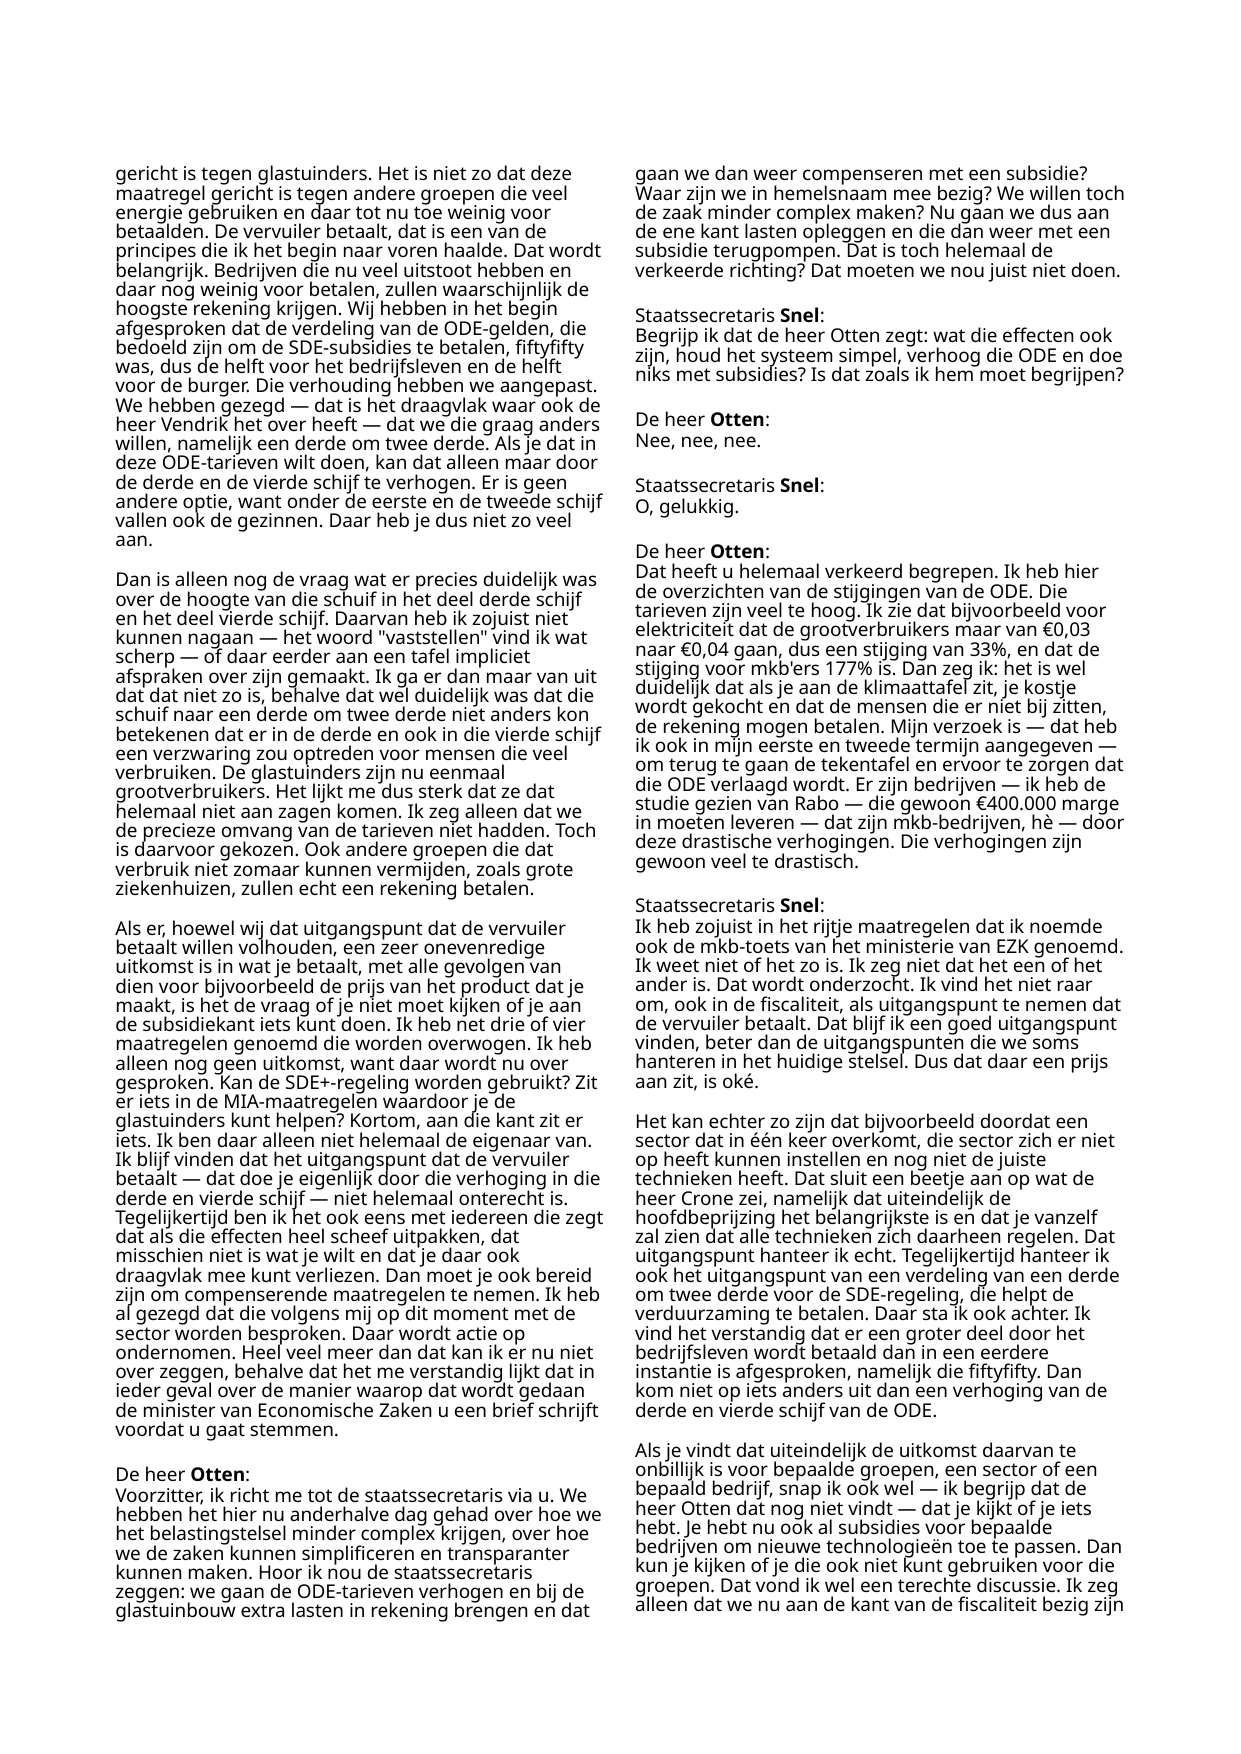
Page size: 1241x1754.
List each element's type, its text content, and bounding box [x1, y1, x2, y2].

text Als er, hoewel wij dat uitgangspunt dat de vervuiler betaalt willen volhouden, een zeer onevenredige uitkomst is in wat je betaalt, met alle gevolgen van dien voor bijvoorbeeld de prijs van het product dat je maakt, is het de vraag of je niet moet kijken of je aan de subsidiekant iets kunt doen. Ik heb net drie of vier maatregelen genoemd die worden overwogen. Ik heb alleen nog geen uitkomst, want daar wordt nu over gesproken. Kan de SDE+-regeling worden gebruikt? Zit er iets in de MIA-maatregelen waardoor je de glastuinders kunt helpen? Kortom, aan die kant zit er iets. Ik ben daar alleen niet helemaal de eigenaar van. Ik blijf vinden dat het uitgangspunt dat de vervuiler betaalt — dat doe je eigenlijk door die verhoging in die derde en vierde schijf — niet helemaal onterecht is. Tegelijkertijd ben ik het ook eens met iedereen die zegt dat als die effecten heel scheef uitpakken, dat misschien niet is wat je wilt en dat je daar ook draagvlak mee kunt verliezen. Dan moet je ook bereid zijn om compenserende maatregelen te nemen. Ik heb al gezegd dat die volgens mij op dit moment met de sector worden besproken. Daar wordt actie op ondernomen. Heel veel meer dan dat kan ik er nu niet over zeggen, behalve dat het me verstandig lijkt dat in ieder geval over de manier waarop dat wordt gedaan de minister van Economische Zaken u een brief schrijft voordat u gaat stemmen. [115, 920, 605, 1440]
text Voorzitter, ik richt me tot de staatssecretaris via u. We hebben het hier nu anderhalve dag gehad over hoe we het belastingstelsel minder complex krijgen, over hoe we de zaken kunnen simplificeren en transparanter kunnen maken. Hoor ik nou de staatssecretaris zeggen: we gaan de ODE-tarieven verhogen en bij de glastuinbouw extra lasten in rekening brengen en dat [115, 1487, 605, 1622]
text Staatssecretaris Snel: [635, 472, 1125, 498]
text Staatssecretaris Snel: [635, 302, 1125, 327]
text De heer Otten: [635, 406, 1125, 432]
text De heer Otten: [115, 1461, 605, 1487]
text Dan is alleen nog de vraag wat er precies duidelijk was over de hoogte van die schuif in het deel derde schijf en het deel vierde schijf. Daarvan heb ik zojuist niet kunnen nagaan — het woord "vaststellen" vind ik wat scherp — of daar eerder aan een tafel impliciet afspraken over zijn gemaakt. Ik ga er dan maar van uit dat dat niet zo is, behalve dat wel duidelijk was dat die schuif naar een derde om twee derde niet anders kon betekenen dat er in de derde en ook in die vierde schijf een verzwaring zou optreden voor mensen die veel verbruiken. De glastuinders zijn nu eenmaal grootverbruikers. Het lijkt me dus sterk dat ze dat helemaal niet aan zagen komen. Ik zeg alleen dat we de precieze omvang van de tarieven niet hadden. Toch is daarvoor gekozen. Ook andere groepen die dat verbruik niet zomaar kunnen vermijden, zoals grote ziekenhuizen, zullen echt een rekening betalen. [115, 571, 605, 899]
text Nee, nee, nee. [635, 432, 1125, 451]
text De heer Otten: [635, 538, 1125, 563]
text O, gelukkig. [635, 498, 1125, 517]
text gaan we dan weer compenseren met een subsidie? Waar zijn we in hemelsnaam mee bezig? We willen toch de zaak minder complex maken? Nu gaan we dus aan de ene kant lasten opleggen en die dan weer met een subsidie terugpompen. Dat is toch helemaal de verkeerde richting? Dat moeten we nou juist niet doen. [635, 165, 1125, 281]
text gericht is tegen glastuinders. Het is niet zo dat deze maatregel gericht is tegen andere groepen die veel energie gebruiken en daar tot nu toe weinig voor betaalden. De vervuiler betaalt, dat is een van de principes die ik het begin naar voren haalde. Dat wordt belangrijk. Bedrijven die nu veel uitstoot hebben en daar nog weinig voor betalen, zullen waarschijnlijk de hoogste rekening krijgen. Wij hebben in het begin afgesproken dat de verdeling van de ODE-gelden, die bedoeld zijn om de SDE-subsidies te betalen, fiftyfifty was, dus de helft voor het bedrijfsleven en de helft voor de burger. Die verhouding hebben we aangepast. We hebben gezegd — dat is het draagvlak waar ook de heer Vendrik het over heeft — dat we die graag anders willen, namelijk een derde om twee derde. Als je dat in deze ODE-tarieven wilt doen, kan dat alleen maar door de derde en de vierde schijf te verhogen. Er is geen andere optie, want onder de eerste en de tweede schijf vallen ook de gezinnen. Daar heb je dus niet zo veel aan. [115, 165, 605, 551]
text Dat heeft u helemaal verkeerd begrepen. Ik heb hier de overzichten van de stijgingen van de ODE. Die tarieven zijn veel te hoog. Ik zie dat bijvoorbeeld voor elektriciteit dat de grootverbruikers maar van €0,03 naar €0,04 gaan, dus een stijging van 33%, en dat de stijging voor mkb'ers 177% is. Dan zeg ik: het is wel duidelijk dat als je aan de klimaattafel zit, je kostje wordt gekocht en dat de mensen die er niet bij zitten, de rekening mogen betalen. Mijn verzoek is — dat heb ik ook in mijn eerste en tweede termijn aangegeven — om terug te gaan de tekentafel en ervoor te zorgen dat die ODE verlaagd wordt. Er zijn bedrijven — ik heb de studie gezien van Rabo — die gewoon €400.000 marge in moeten leveren — dat zijn mkb-bedrijven, hè — door deze drastische verhogingen. Die verhogingen zijn gewoon veel te drastisch. [635, 563, 1125, 872]
text Staatssecretaris Snel: [635, 893, 1125, 918]
text Het kan echter zo zijn dat bijvoorbeeld doordat een sector dat in één keer overkomt, die sector zich er niet op heeft kunnen instellen en nog niet de juiste technieken heeft. Dat sluit een beetje aan op wat de heer Crone zei, namelijk dat uiteindelijk de hoofdbeprijzing het belangrijkste is en dat je vanzelf zal zien dat alle technieken zich daarheen regelen. Dat uitgangspunt hanteer ik echt. Tegelijkertijd hanteer ik ook het uitgangspunt van een verdeling van een derde om twee derde voor de SDE-regeling, die helpt de verduurzaming te betalen. Daar sta ik ook achter. Ik vind het verstandig dat er een groter deel door het bedrijfsleven wordt betaald dan in een eerdere instantie is afgesproken, namelijk die fiftyfifty. Dan kom niet op iets anders uit dan een verhoging van de derde en vierde schijf van de ODE. [635, 1113, 1125, 1421]
text Ik heb zojuist in het rijtje maatregelen dat ik noemde ook de mkb-toets van het ministerie van EZK genoemd. Ik weet niet of het zo is. Ik zeg niet dat het een of het ander is. Dat wordt onderzocht. Ik vind het niet raar om, ook in de fiscaliteit, als uitgangspunt te nemen dat de vervuiler betaalt. Dat blijf ik een goed uitgangspunt vinden, beter dan de uitgangspunten die we soms hanteren in het huidige stelsel. Dus dat daar een prijs aan zit, is oké. [635, 918, 1125, 1092]
text Als je vindt dat uiteindelijk de uitkomst daarvan te onbillijk is voor bepaalde groepen, een sector of een bepaald bedrijf, snap ik ook wel — ik begrijp dat de heer Otten dat nog niet vindt — dat je kijkt of je iets hebt. Je hebt nu ook al subsidies voor bepaalde bedrijven om nieuwe technologieën toe te passen. Dan kun je kijken of je die ook niet kunt gebruiken voor die groepen. Dat vond ik wel een terechte discussie. Ik zeg alleen dat we nu aan de kant van de fiscaliteit bezig zijn [635, 1442, 1125, 1615]
text Begrijp ik dat de heer Otten zegt: wat die effecten ook zijn, houd het systeem simpel, verhoog die ODE en doe niks met subsidies? Is dat zoals ik hem moet begrijpen? [635, 327, 1125, 385]
